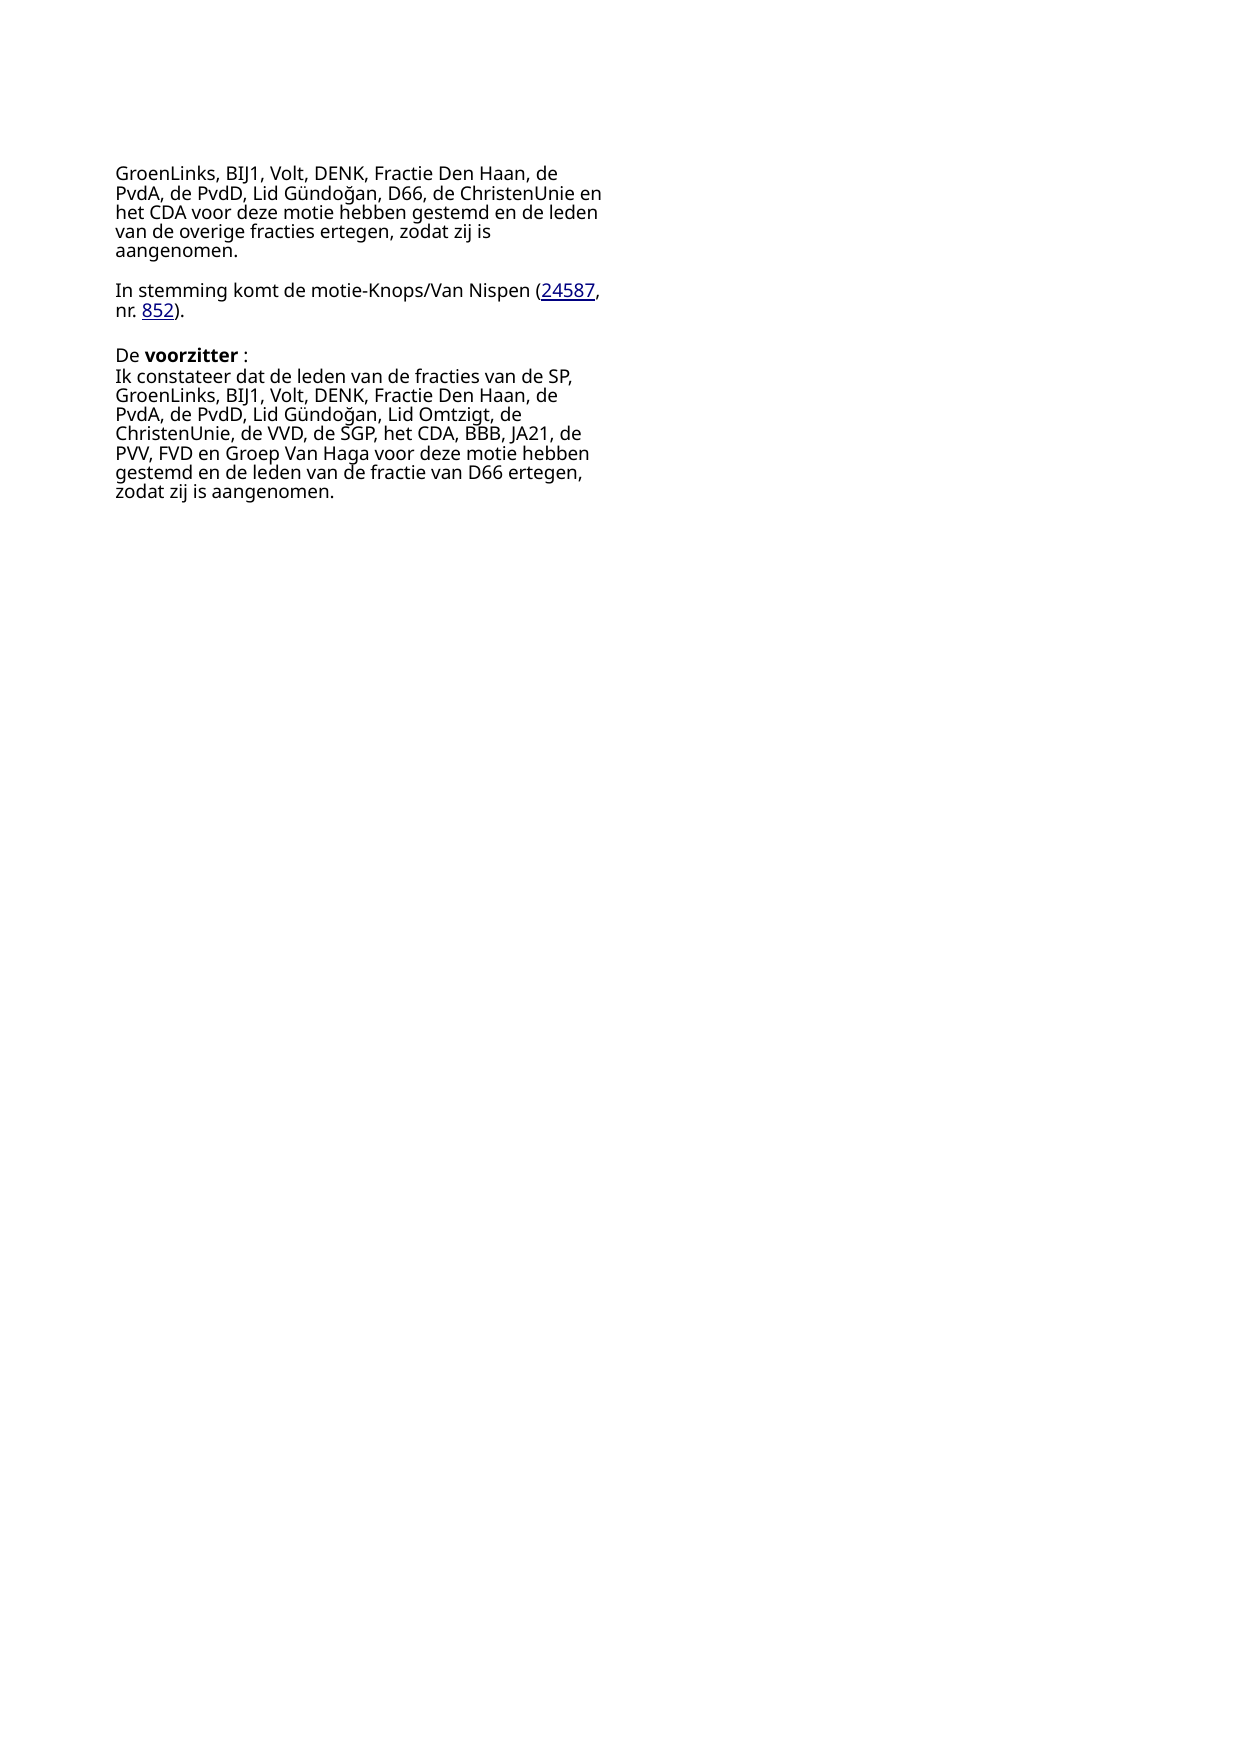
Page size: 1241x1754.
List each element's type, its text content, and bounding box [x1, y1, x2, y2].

text In stemming komt de motie-Knops/Van Nispen (24587, nr. 852). [115, 282, 605, 321]
text GroenLinks, BIJ1, Volt, DENK, Fractie Den Haan, de PvdA, de PvdD, Lid Gündoğan, D66, de ChristenUnie en het CDA voor deze motie hebben gestemd en de leden van de overige fracties ertegen, zodat zij is aangenomen. [115, 165, 605, 262]
text De voorzitter : [115, 342, 605, 368]
text Ik constateer dat de leden van de fracties van de SP, GroenLinks, BIJ1, Volt, DENK, Fractie Den Haan, de PvdA, de PvdD, Lid Gündoğan, Lid Omtzigt, de ChristenUnie, de VVD, de SGP, het CDA, BBB, JA21, de PVV, FVD en Groep Van Haga voor deze motie hebben gestemd en de leden van de fractie van D66 ertegen, zodat zij is aangenomen. [115, 368, 605, 502]
